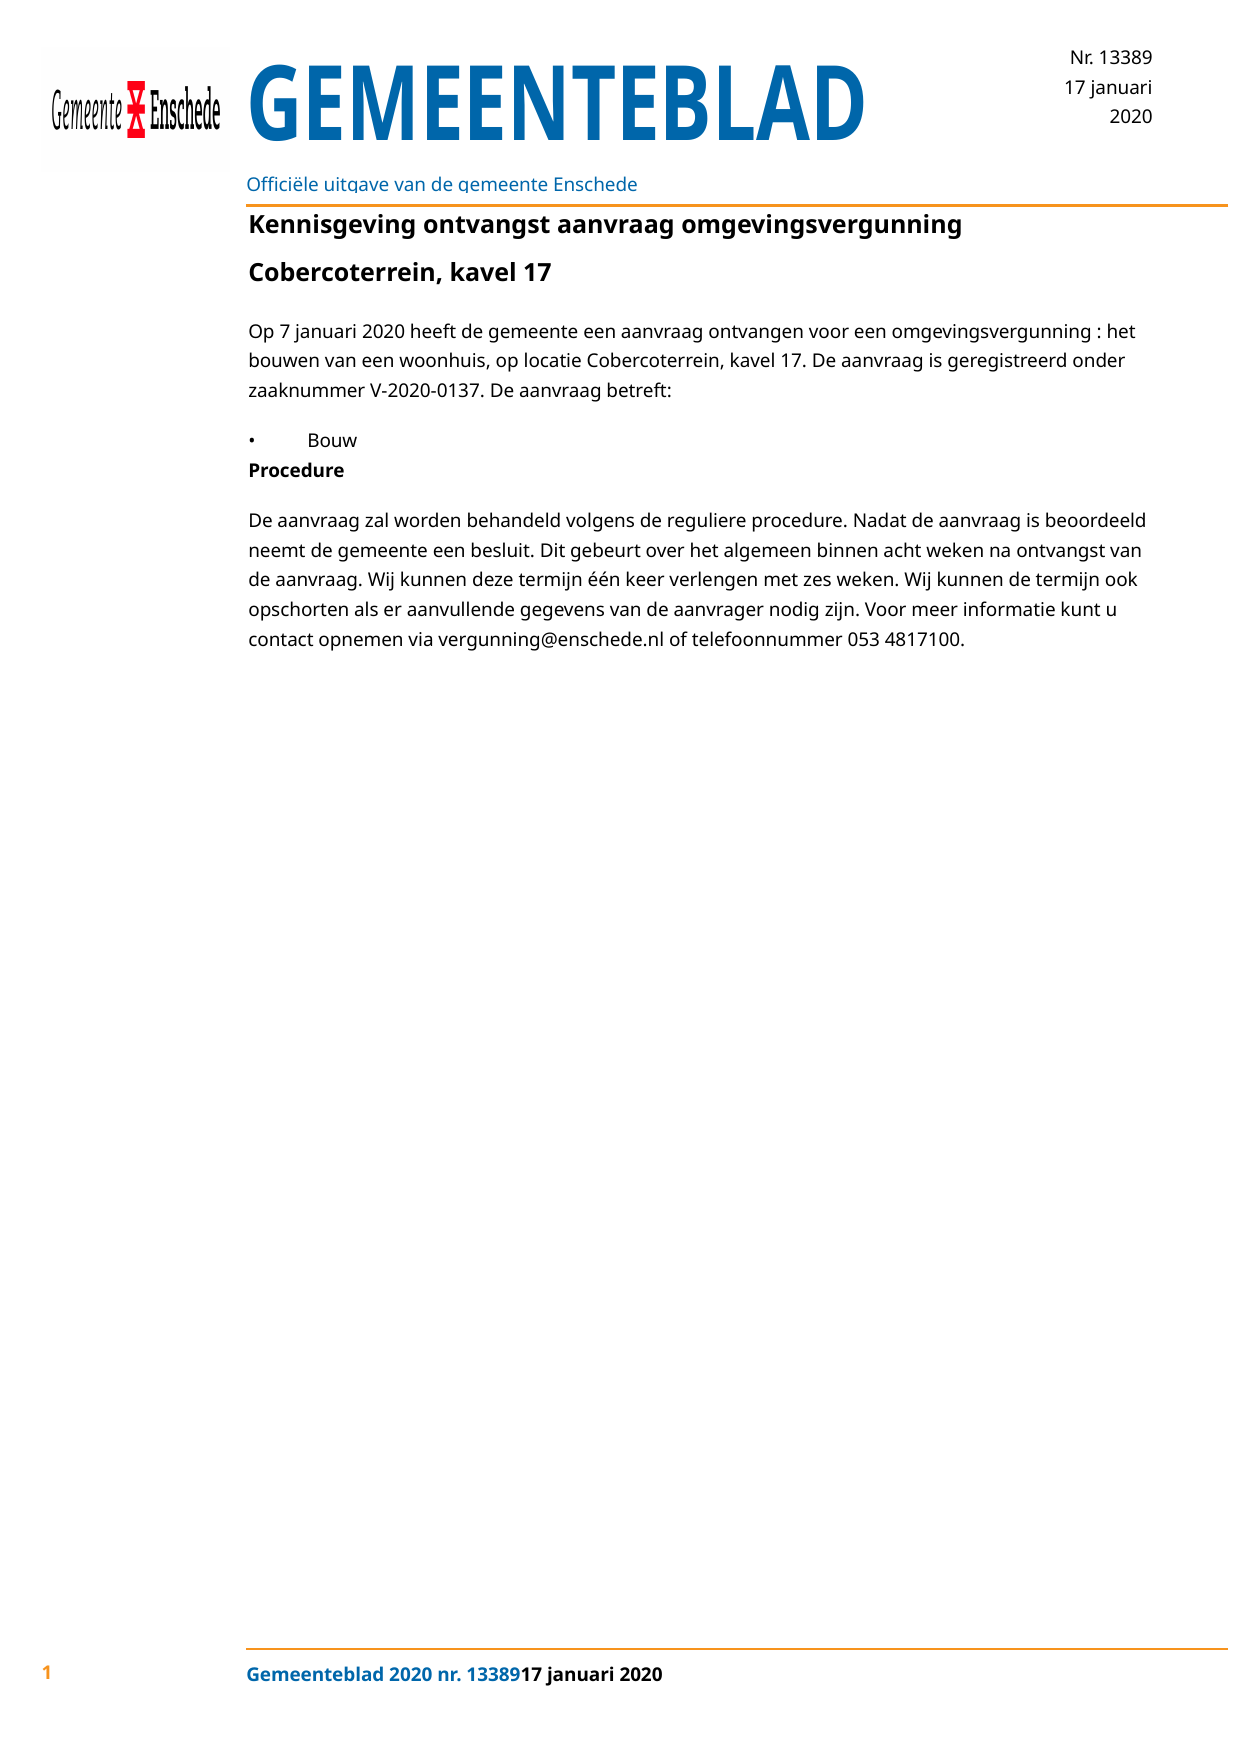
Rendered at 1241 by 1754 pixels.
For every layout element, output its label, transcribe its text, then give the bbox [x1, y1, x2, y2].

text Procedure [248, 457, 1152, 483]
text De aanvraag zal worden behandeld volgens de reguliere procedure. Nadat de aanvraag is beoordeeld neemt de gemeente een besluit. Dit gebeurt over het algemeen binnen acht weken na ontvangst van de aanvraag. Wij kunnen deze termijn één keer verlengen met zes weken. Wij kunnen de termijn ook opschorten als er aanvullende gegevens van de aanvrager nodig zijn. Voor meer informatie kunt u contact opnemen via vergunning@enschede.nl of telefoonnummer 053 4817100. [248, 507, 1152, 652]
list Bouw [248, 427, 1152, 453]
picture [41, 47, 231, 172]
text Op 7 januari 2020 heeft de gemeente een aanvraag ontvangen voor een omgevingsvergunning : het bouwen van een woonhuis, op locatie Cobercoterrein, kavel 17. De aanvraag is geregistreerd onder zaaknummer V-2020-0137. De aanvraag betreft: [248, 318, 1152, 403]
text Kennisgeving ontvangst aanvraag omgevingsvergunning Cobercoterrein, kavel 17 [248, 207, 1152, 288]
